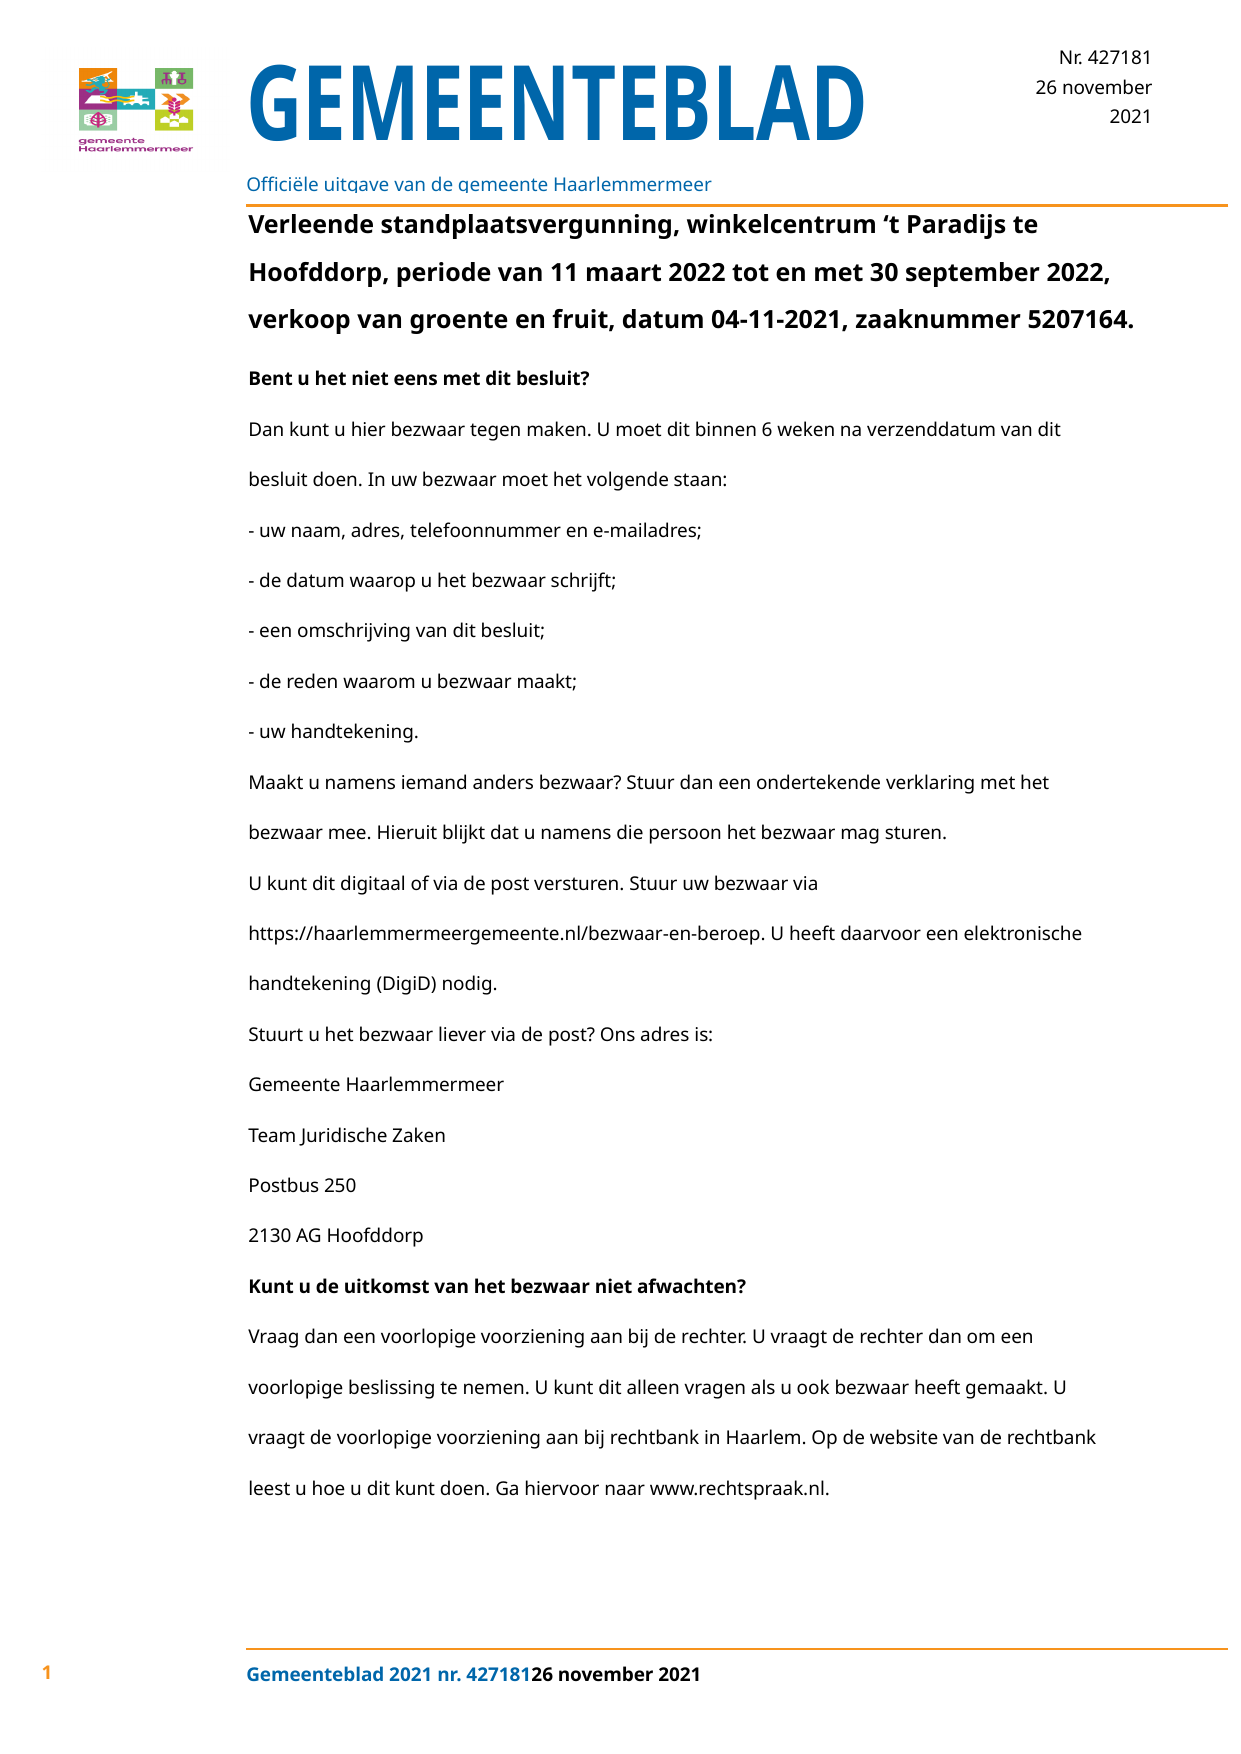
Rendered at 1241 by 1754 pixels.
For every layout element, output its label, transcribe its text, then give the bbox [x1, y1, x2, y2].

text voorlopige beslissing te nemen. U kunt dit alleen vragen als u ook bezwaar heeft gemaakt. U [248, 1374, 1152, 1399]
text handtekening (DigiD) nodig. [248, 971, 1152, 996]
text bezwaar mee. Hieruit blijkt dat u namens die persoon het bezwaar mag sturen. [248, 819, 1152, 845]
picture [41, 47, 231, 172]
text Verleende standplaatsvergunning, winkelcentrum ‘t Paradijs te Hoofddorp, periode van 11 maart 2022 tot en met 30 september 2022, verkoop van groente en fruit, datum 04-11-2021, zaaknummer 5207164. [248, 207, 1152, 336]
text Team Juridische Zaken [248, 1122, 1152, 1147]
text - een omschrijving van dit besluit; [248, 618, 1152, 643]
text - de datum waarop u het bezwaar schrijft; [248, 567, 1152, 593]
text https://haarlemmermeergemeente.nl/bezwaar-en-beroep. U heeft daarvoor een elektronische [248, 920, 1152, 946]
text besluit doen. In uw bezwaar moet het volgende staan: [248, 466, 1152, 492]
text Kunt u de uitkomst van het bezwaar niet afwachten? [248, 1273, 1152, 1299]
text - uw naam, adres, telefoonnummer en e-mailadres; [248, 517, 1152, 542]
text Stuurt u het bezwaar liever via de post? Ons adres is: [248, 1021, 1152, 1047]
text U kunt dit digitaal of via de post versturen. Stuur uw bezwaar via [248, 870, 1152, 895]
text Gemeente Haarlemmermeer [248, 1071, 1152, 1097]
text 2130 AG Hoofddorp [248, 1223, 1152, 1248]
text - uw handtekening. [248, 718, 1152, 744]
text Bent u het niet eens met dit besluit? [248, 366, 1152, 391]
text Vraag dan een voorlopige voorziening aan bij de rechter. U vraagt de rechter dan om een [248, 1323, 1152, 1349]
text leest u hoe u dit kunt doen. Ga hiervoor naar www.rechtspraak.nl. [248, 1475, 1152, 1500]
text Maakt u namens iemand anders bezwaar? Stuur dan een ondertekende verklaring met het [248, 769, 1152, 794]
text Dan kunt u hier bezwaar tegen maken. U moet dit binnen 6 weken na verzenddatum van dit [248, 416, 1152, 442]
text - de reden waarom u bezwaar maakt; [248, 668, 1152, 694]
text Postbus 250 [248, 1172, 1152, 1198]
text vraagt de voorlopige voorziening aan bij rechtbank in Haarlem. Op de website van de rechtbank [248, 1424, 1152, 1450]
